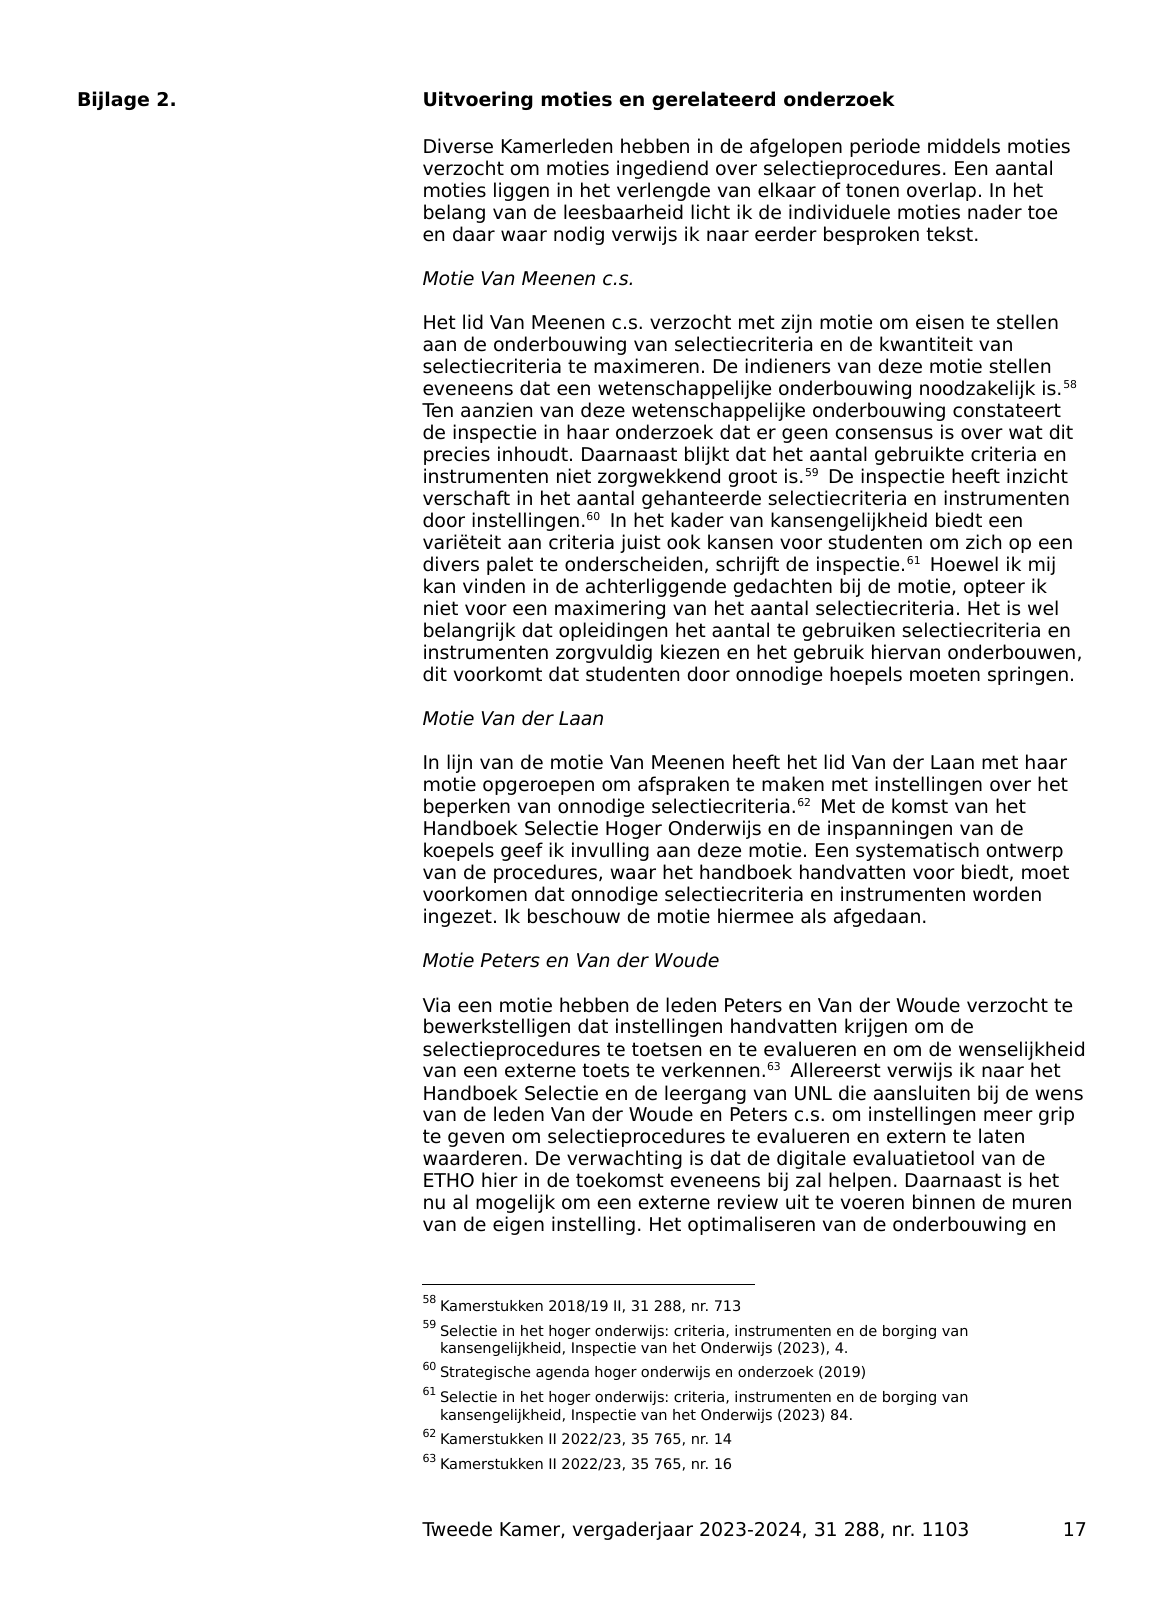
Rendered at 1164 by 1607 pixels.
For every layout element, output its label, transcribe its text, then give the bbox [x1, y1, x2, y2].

text Kamerstukken 2018/19 II, 31 288, nr. 713 [422, 1293, 1087, 1316]
subtitle Bijlage 2. Uitvoering moties en gerelateerd onderzoek [77, 89, 1087, 111]
subtitle Motie Peters en Van der Woude [422, 950, 1087, 972]
text Diverse Kamerleden hebben in de afgelopen periode middels moties verzocht om moties ingediend over selectieprocedures. Een aantal moties liggen in het verlengde van elkaar of tonen overlap. In het belang van de leesbaarheid licht ik de individuele moties nader toe en daar waar nodig verwijs ik naar eerder besproken tekst. [422, 136, 1087, 246]
text Selectie in het hoger onderwijs: criteria, instrumenten en de borging van kansengelijkheid, Inspectie van het Onderwijs (2023), 4. [422, 1318, 1087, 1357]
text Kamerstukken II 2022/23, 35 765, nr. 16 [422, 1452, 1087, 1474]
text Via een motie hebben de leden Peters en Van der Woude verzocht te bewerkstelligen dat instellingen handvatten krijgen om de selectieprocedures te toetsen en te evalueren en om de wenselijkheid van een externe toets te verkennen. Allereerst verwijs ik naar het Handboek Selectie en de leergang van UNL die aansluiten bij de wens van de leden Van der Woude en Peters c.s. om instellingen meer grip te geven om selectieprocedures te evalueren en extern te laten waarderen. De verwachting is dat de digitale evaluatietool van de ETHO hier in de toekomst eveneens bij zal helpen. Daarnaast is het nu al mogelijk om een externe review uit te voeren binnen de muren van de eigen instelling. Het optimaliseren van de onderbouwing en [422, 994, 1087, 1236]
text Kamerstukken II 2022/23, 35 765, nr. 14 [422, 1427, 1087, 1449]
subtitle Motie Van Meenen c.s. [422, 268, 1087, 290]
subtitle Motie Van der Laan [422, 708, 1087, 730]
text Selectie in het hoger onderwijs: criteria, instrumenten en de borging van kansengelijkheid, Inspectie van het Onderwijs (2023) 84. [422, 1385, 1087, 1424]
text In lijn van de motie Van Meenen heeft het lid Van der Laan met haar motie opgeroepen om afspraken te maken met instellingen over het beperken van onnodige selectiecriteria. Met de komst van het Handboek Selectie Hoger Onderwijs en de inspanningen van de koepels geef ik invulling aan deze motie. Een systematisch ontwerp van de procedures, waar het handboek handvatten voor biedt, moet voorkomen dat onnodige selectiecriteria en instrumenten worden ingezet. Ik beschouw de motie hiermee als afgedaan. [422, 752, 1087, 928]
text Strategische agenda hoger onderwijs en onderzoek (2019) [422, 1360, 1087, 1382]
text Het lid Van Meenen c.s. verzocht met zijn motie om eisen te stellen aan de onderbouwing van selectiecriteria en de kwantiteit van selectiecriteria te maximeren. De indieners van deze motie stellen eveneens dat een wetenschappelijke onderbouwing noodzakelijk is. Ten aanzien van deze wetenschappelijke onderbouwing constateert de inspectie in haar onderzoek dat er geen consensus is over wat dit precies inhoudt. Daarnaast blijkt dat het aantal gebruikte criteria en instrumenten niet zorgwekkend groot is. De inspectie heeft inzicht verschaft in het aantal gehanteerde selectiecriteria en instrumenten door instellingen. In het kader van kansengelijkheid biedt een variëteit aan criteria juist ook kansen voor studenten om zich op een divers palet te onderscheiden, schrijft de inspectie. Hoewel ik mij kan vinden in de achterliggende gedachten bij de motie, opteer ik niet voor een maximering van het aantal selectiecriteria. Het is wel belangrijk dat opleidingen het aantal te gebruiken selectiecriteria en instrumenten zorgvuldig kiezen en het gebruik hiervan onderbouwen, dit voorkomt dat studenten door onnodige hoepels moeten springen. [422, 312, 1087, 686]
